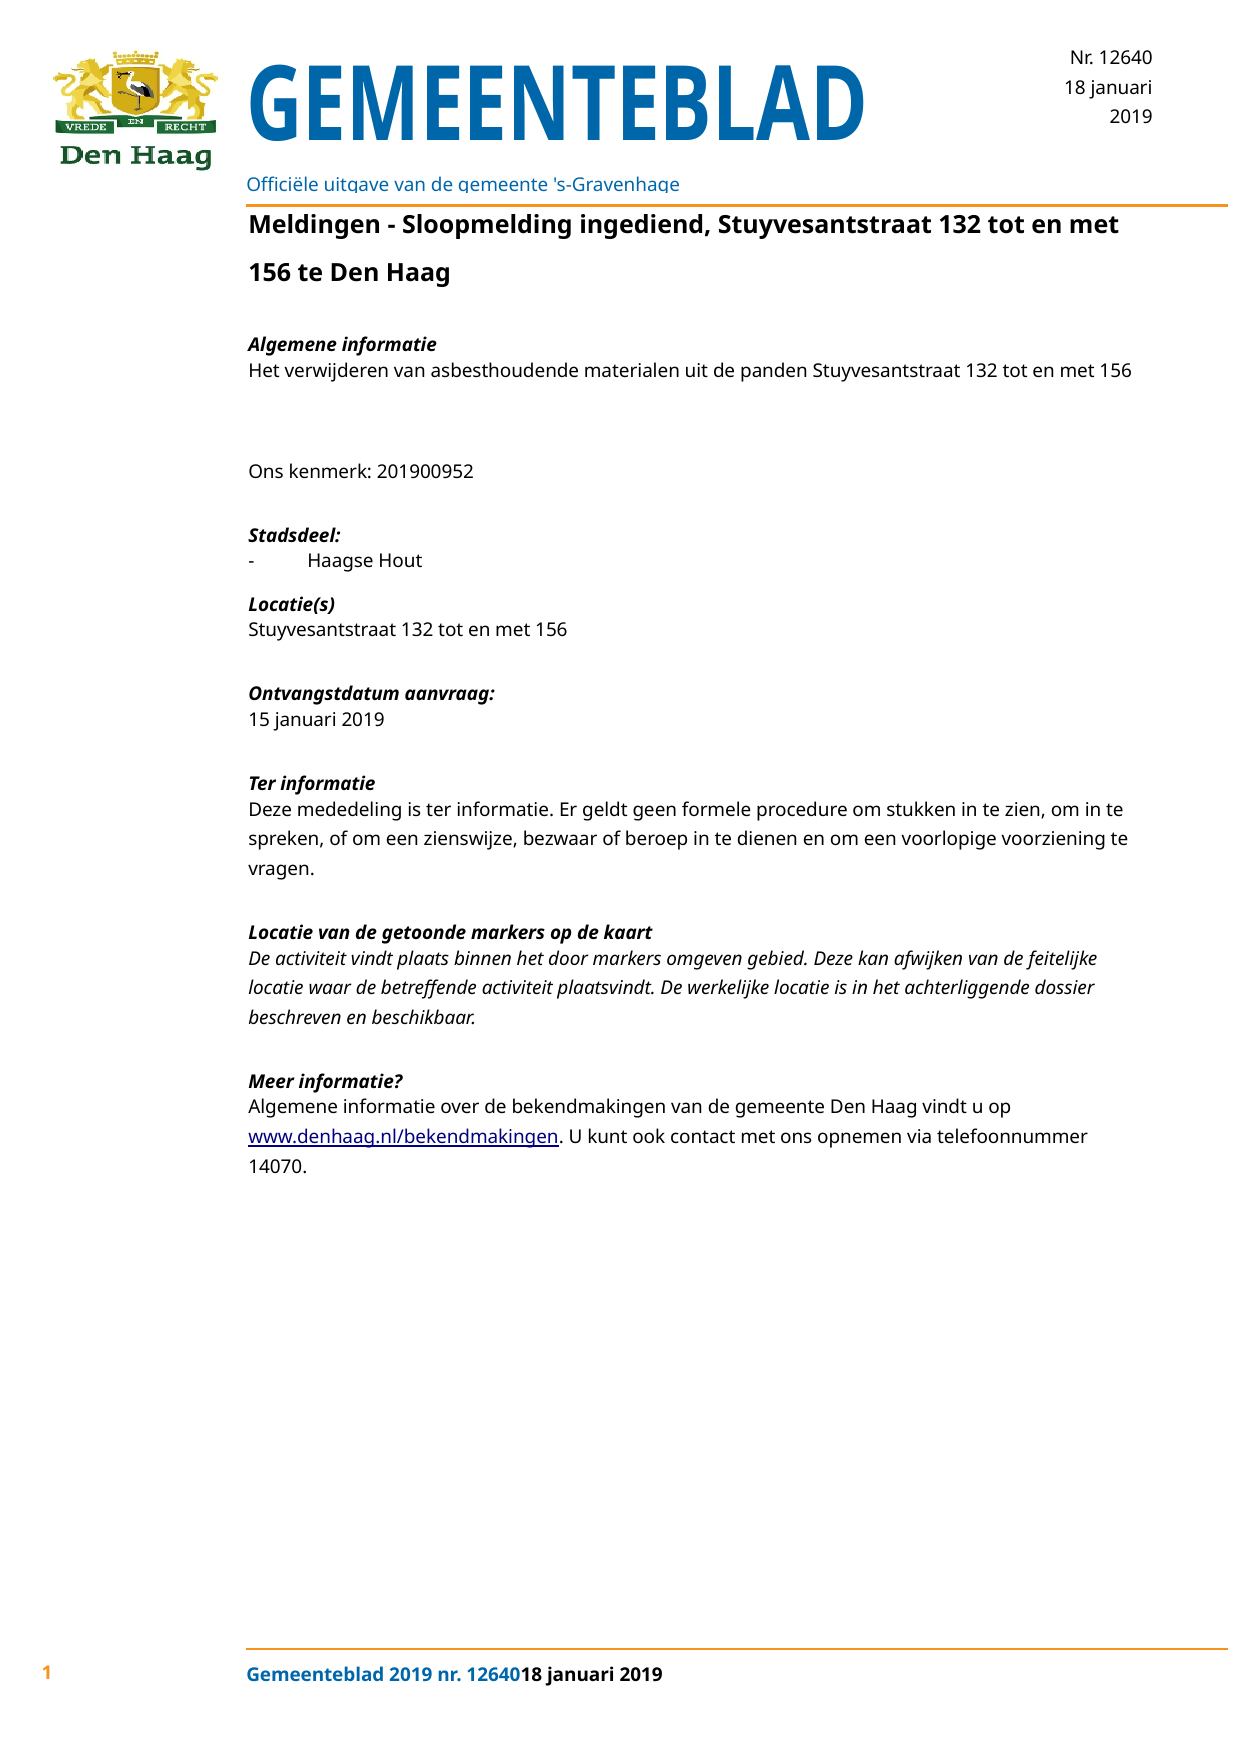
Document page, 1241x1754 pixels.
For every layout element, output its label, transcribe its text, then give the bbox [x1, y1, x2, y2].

text Meer informatie? [248, 1068, 1152, 1094]
text Ter informatie [248, 770, 1152, 796]
text Ons kenmerk: 201900952 [248, 458, 1152, 484]
text 15 januari 2019 [248, 706, 1152, 732]
text De activiteit vindt plaats binnen het door markers omgeven gebied. Deze kan afwijken van de feitelijke locatie waar de betreffende activiteit plaatsvindt. De werkelijke locatie is in het achterliggende dossier beschreven en beschikbaar. [248, 945, 1152, 1030]
text Locatie(s) [248, 591, 1152, 617]
text Algemene informatie [248, 331, 1152, 357]
text Deze mededeling is ter informatie. Er geldt geen formele procedure om stukken in te zien, om in te spreken, of om een zienswijze, bezwaar of beroep in te dienen en om een voorlopige voorziening te vragen. [248, 796, 1152, 881]
text Ontvangstdatum aanvraag: [248, 681, 1152, 706]
text Meldingen - Sloopmelding ingediend, Stuyvesantstraat 132 tot en met 156 te Den Haag [248, 207, 1152, 288]
picture [41, 47, 231, 172]
text Algemene informatie over de bekendmakingen van de gemeente Den Haag vindt u op www.denhaag.nl/bekendmakingen. U kunt ook contact met ons opnemen via telefoonnummer 14070. [248, 1094, 1152, 1178]
text Stuyvesantstraat 132 tot en met 156 [248, 617, 1152, 642]
text Stadsdeel: [248, 522, 1152, 548]
text Het verwijderen van asbesthoudende materialen uit de panden Stuyvesantstraat 132 tot en met 156 [248, 357, 1152, 383]
text Locatie van de getoonde markers op de kaart [248, 919, 1152, 945]
list Haagse Hout [248, 548, 1152, 573]
